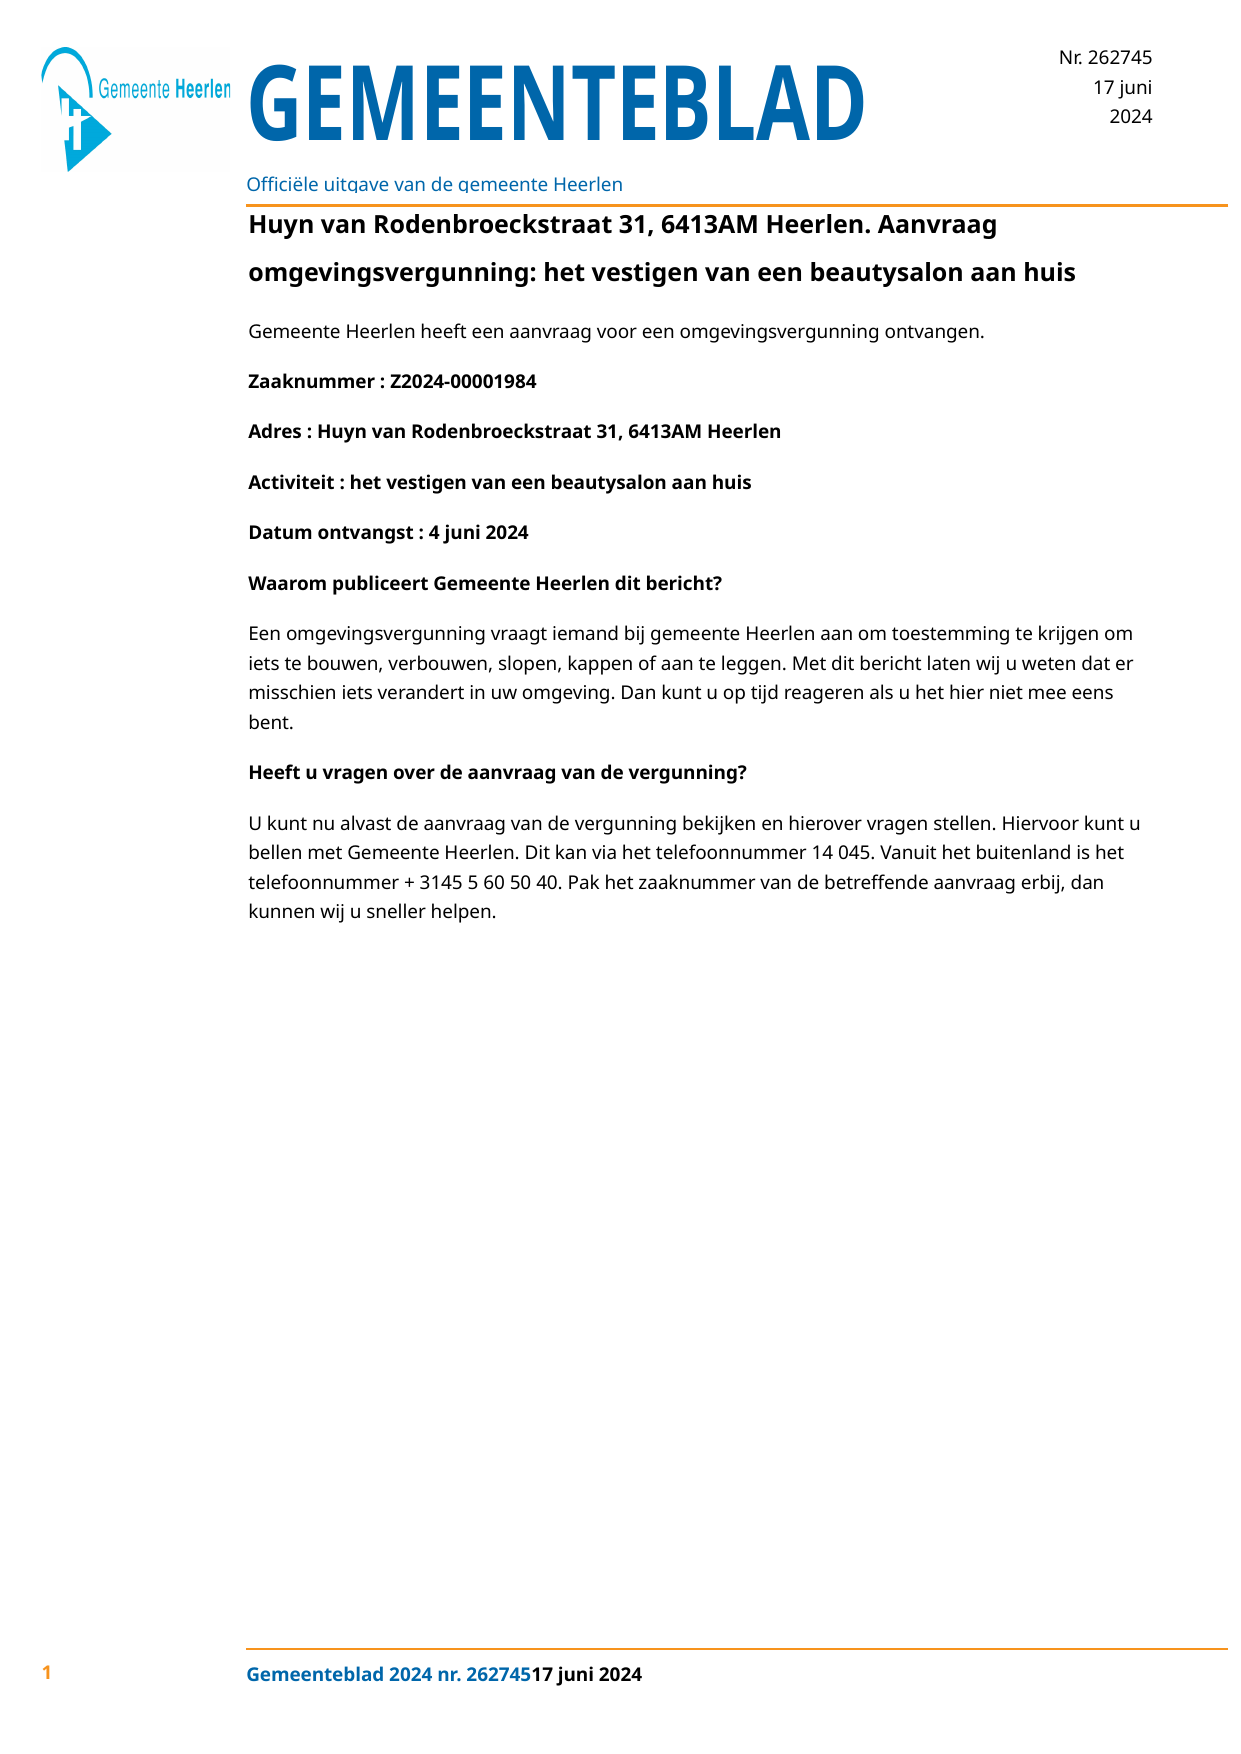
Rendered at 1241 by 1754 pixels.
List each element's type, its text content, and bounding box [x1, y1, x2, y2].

text Gemeente Heerlen heeft een aanvraag voor een omgevingsvergunning ontvangen. [248, 318, 1152, 344]
text Waarom publiceert Gemeente Heerlen dit bericht? [248, 570, 1152, 596]
text Zaaknummer : Z2024-00001984 [248, 368, 1152, 394]
picture [41, 47, 231, 172]
text Huyn van Rodenbroeckstraat 31, 6413AM Heerlen. Aanvraag omgevingsvergunning: het vestigen van een beautysalon aan huis [248, 207, 1152, 288]
text Adres : Huyn van Rodenbroeckstraat 31, 6413AM Heerlen [248, 419, 1152, 444]
text Een omgevingsvergunning vraagt iemand bij gemeente Heerlen aan om toestemming te krijgen om iets te bouwen, verbouwen, slopen, kappen of aan te leggen. Met dit bericht laten wij u weten dat er misschien iets verandert in uw omgeving. Dan kunt u op tijd reageren als u het hier niet mee eens bent. [248, 620, 1152, 735]
text Datum ontvangst : 4 juni 2024 [248, 519, 1152, 545]
text U kunt nu alvast de aanvraag van de vergunning bekijken en hierover vragen stellen. Hiervoor kunt u bellen met Gemeente Heerlen. Dit kan via het telefoonnummer 14 045. Vanuit het buitenland is het telefoonnummer + 3145 5 60 50 40. Pak het zaaknummer van de betreffende aanvraag erbij, dan kunnen wij u sneller helpen. [248, 810, 1152, 924]
text Heeft u vragen over de aanvraag van de vergunning? [248, 759, 1152, 785]
text Activiteit : het vestigen van een beautysalon aan huis [248, 469, 1152, 495]
picture [41, 47, 59, 70]
